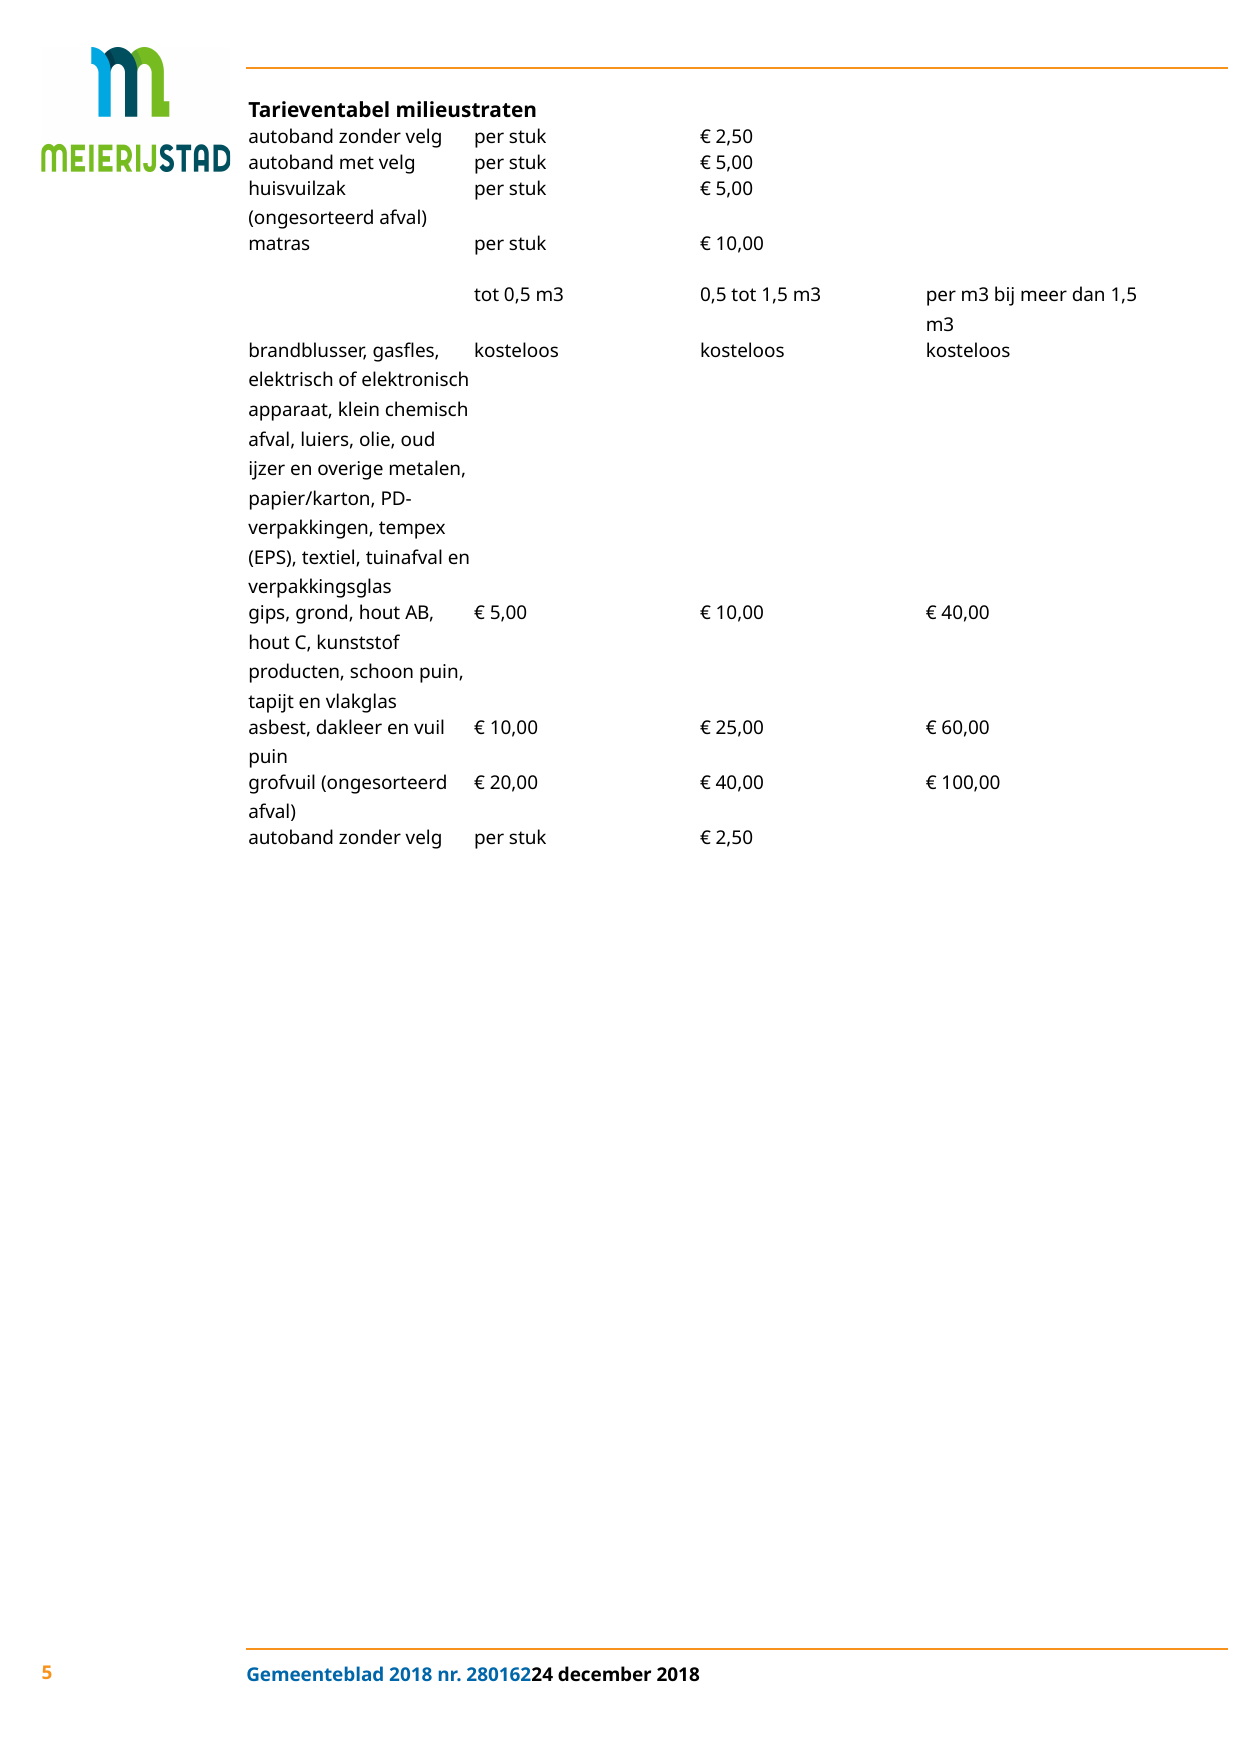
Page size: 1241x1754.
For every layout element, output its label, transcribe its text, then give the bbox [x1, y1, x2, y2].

table_cell € 40,00 [700, 769, 926, 824]
table_cell per stuk [474, 149, 700, 175]
table_cell per stuk [474, 230, 700, 256]
table_cell € 20,00 [474, 769, 700, 824]
table_cell € 60,00 [926, 714, 1152, 769]
table_cell gips, grond, hout AB, hout C, kunststof producten, schoon puin, tapijt en vlakglas [248, 599, 474, 714]
text Tarieventabel milieustraten [248, 95, 1152, 123]
table_cell [474, 256, 700, 282]
table_cell € 25,00 [700, 714, 926, 769]
table_cell [248, 282, 474, 337]
table_cell grofvuil (ongesorteerd afval) [248, 769, 474, 824]
table_cell kosteloos [700, 337, 926, 599]
table_cell kosteloos [474, 337, 700, 599]
table_header [926, 124, 1152, 149]
table_cell [248, 256, 474, 282]
table_cell brandblusser, gasfles, elektrisch of elektronisch apparaat, klein chemisch afval, luiers, olie, oud ijzer en overige metalen, papier/karton, PD-verpakkingen, tempex (EPS), textiel, tuinafval en verpakkingsglas [248, 337, 474, 599]
table_cell € 40,00 [926, 599, 1152, 714]
table_cell € 10,00 [474, 714, 700, 769]
table_cell huisvuilzak (ongesorteerd afval) [248, 175, 474, 230]
table_cell € 2,50 [700, 825, 926, 850]
table_cell per stuk [474, 175, 700, 230]
table_cell [926, 825, 1152, 850]
table_cell kosteloos [926, 337, 1152, 599]
table_cell [926, 149, 1152, 175]
table_cell [926, 230, 1152, 256]
table_cell per m3 bij meer dan 1,5 m3 [926, 282, 1152, 337]
table_cell € 10,00 [700, 599, 926, 714]
table_cell matras [248, 230, 474, 256]
table_header € 2,50 [700, 124, 926, 149]
table_cell autoband met velg [248, 149, 474, 175]
table_cell € 5,00 [700, 175, 926, 230]
table_header autoband zonder velg [248, 124, 474, 149]
table_cell tot 0,5 m3 [474, 282, 700, 337]
table_cell [926, 256, 1152, 282]
table_cell [700, 256, 926, 282]
table_cell [926, 175, 1152, 230]
table_header per stuk [474, 124, 700, 149]
table_cell autoband zonder velg [248, 825, 474, 850]
table_cell 0,5 tot 1,5 m3 [700, 282, 926, 337]
picture [41, 47, 231, 172]
table_cell per stuk [474, 825, 700, 850]
table_cell € 10,00 [700, 230, 926, 256]
table_cell asbest, dakleer en vuil puin [248, 714, 474, 769]
table_cell € 100,00 [926, 769, 1152, 824]
table_cell € 5,00 [474, 599, 700, 714]
table_cell € 5,00 [700, 149, 926, 175]
